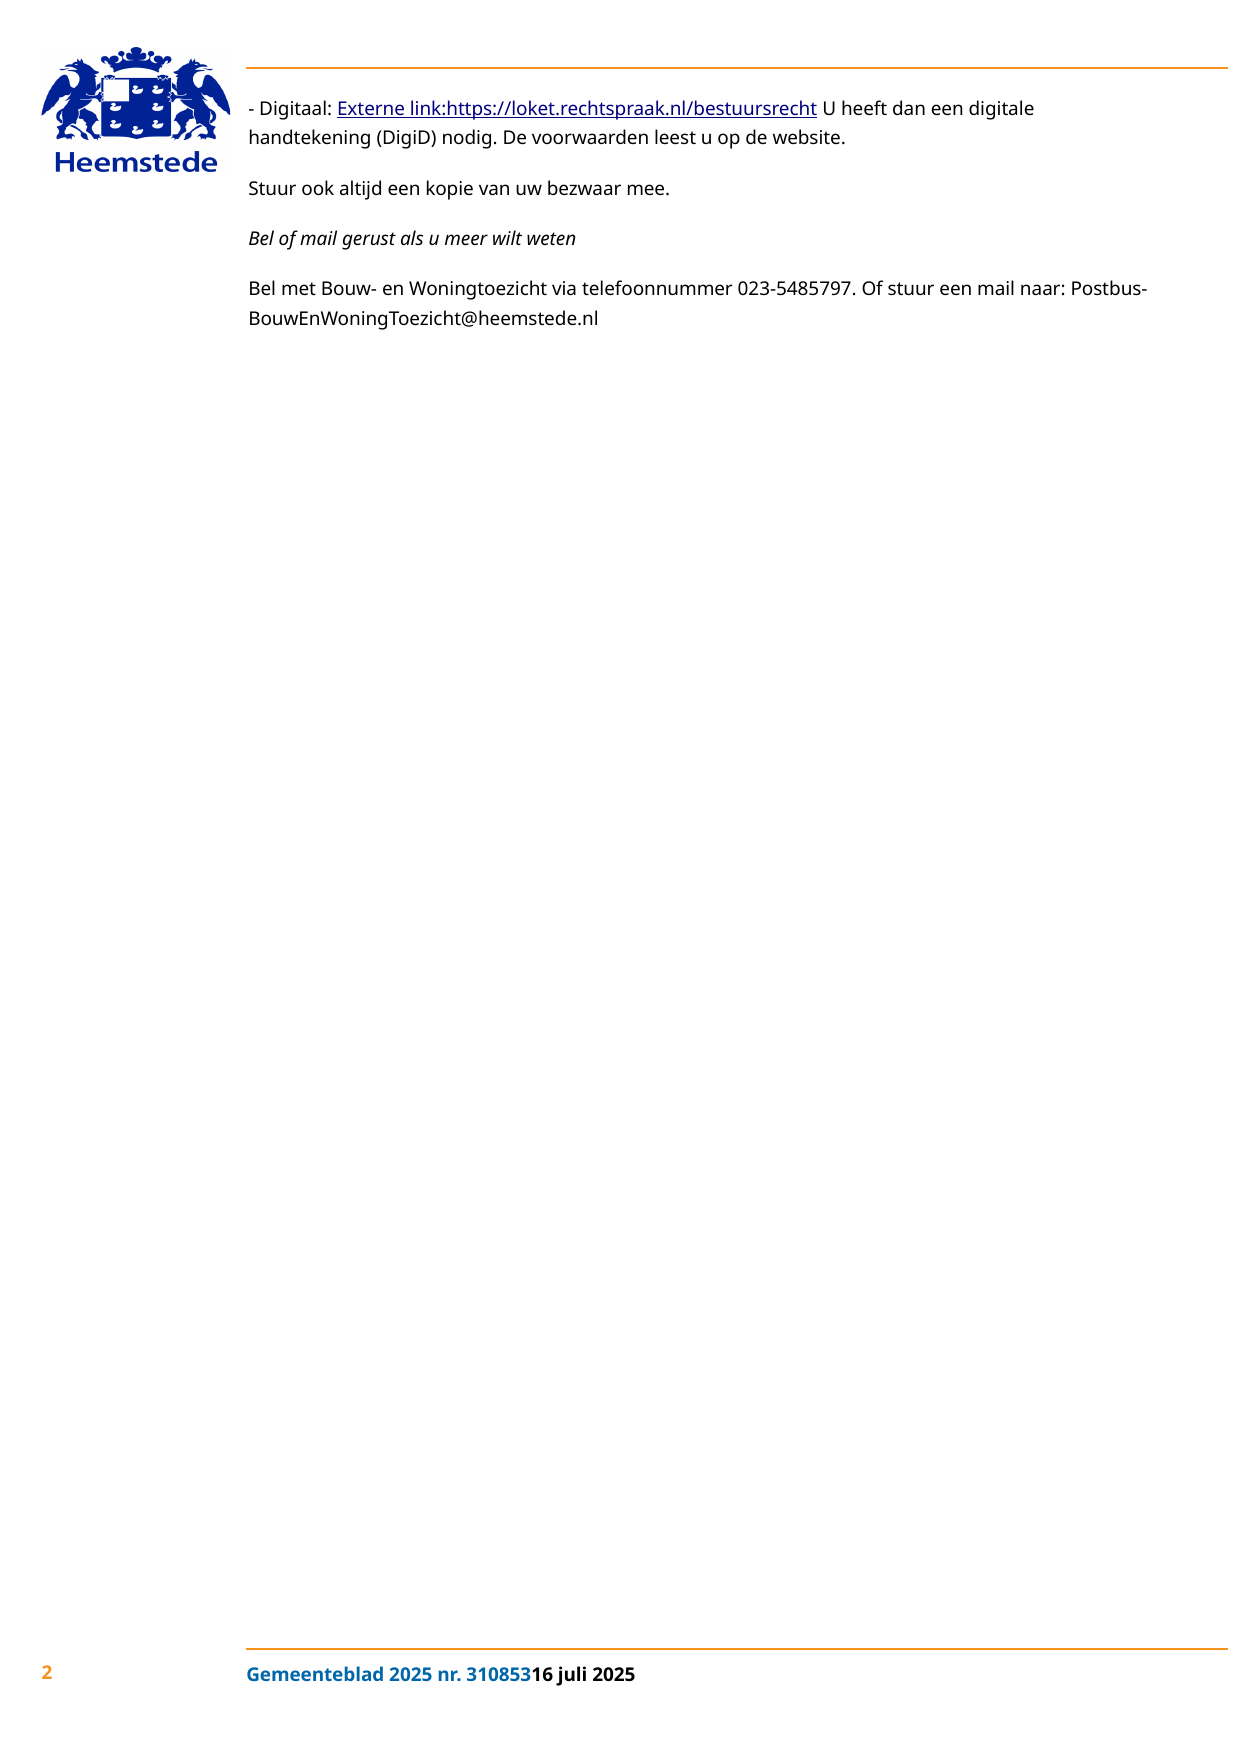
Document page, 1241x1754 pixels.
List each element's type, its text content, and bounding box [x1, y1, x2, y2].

text Bel met Bouw- en Woningtoezicht via telefoonnummer 023-5485797. Of stuur een mail naar: Postbus-BouwEnWoningToezicht@heemstede.nl [248, 276, 1152, 331]
picture [41, 47, 231, 172]
text Stuur ook altijd een kopie van uw bezwaar mee. [248, 175, 1152, 201]
text Bel of mail gerust als u meer wilt weten [248, 225, 1152, 251]
text - Digitaal: Externe link:https://loket.rechtspraak.nl/bestuursrecht U heeft dan een digitale handtekening (DigiD) nodig. De voorwaarden leest u op de website. [248, 95, 1152, 150]
